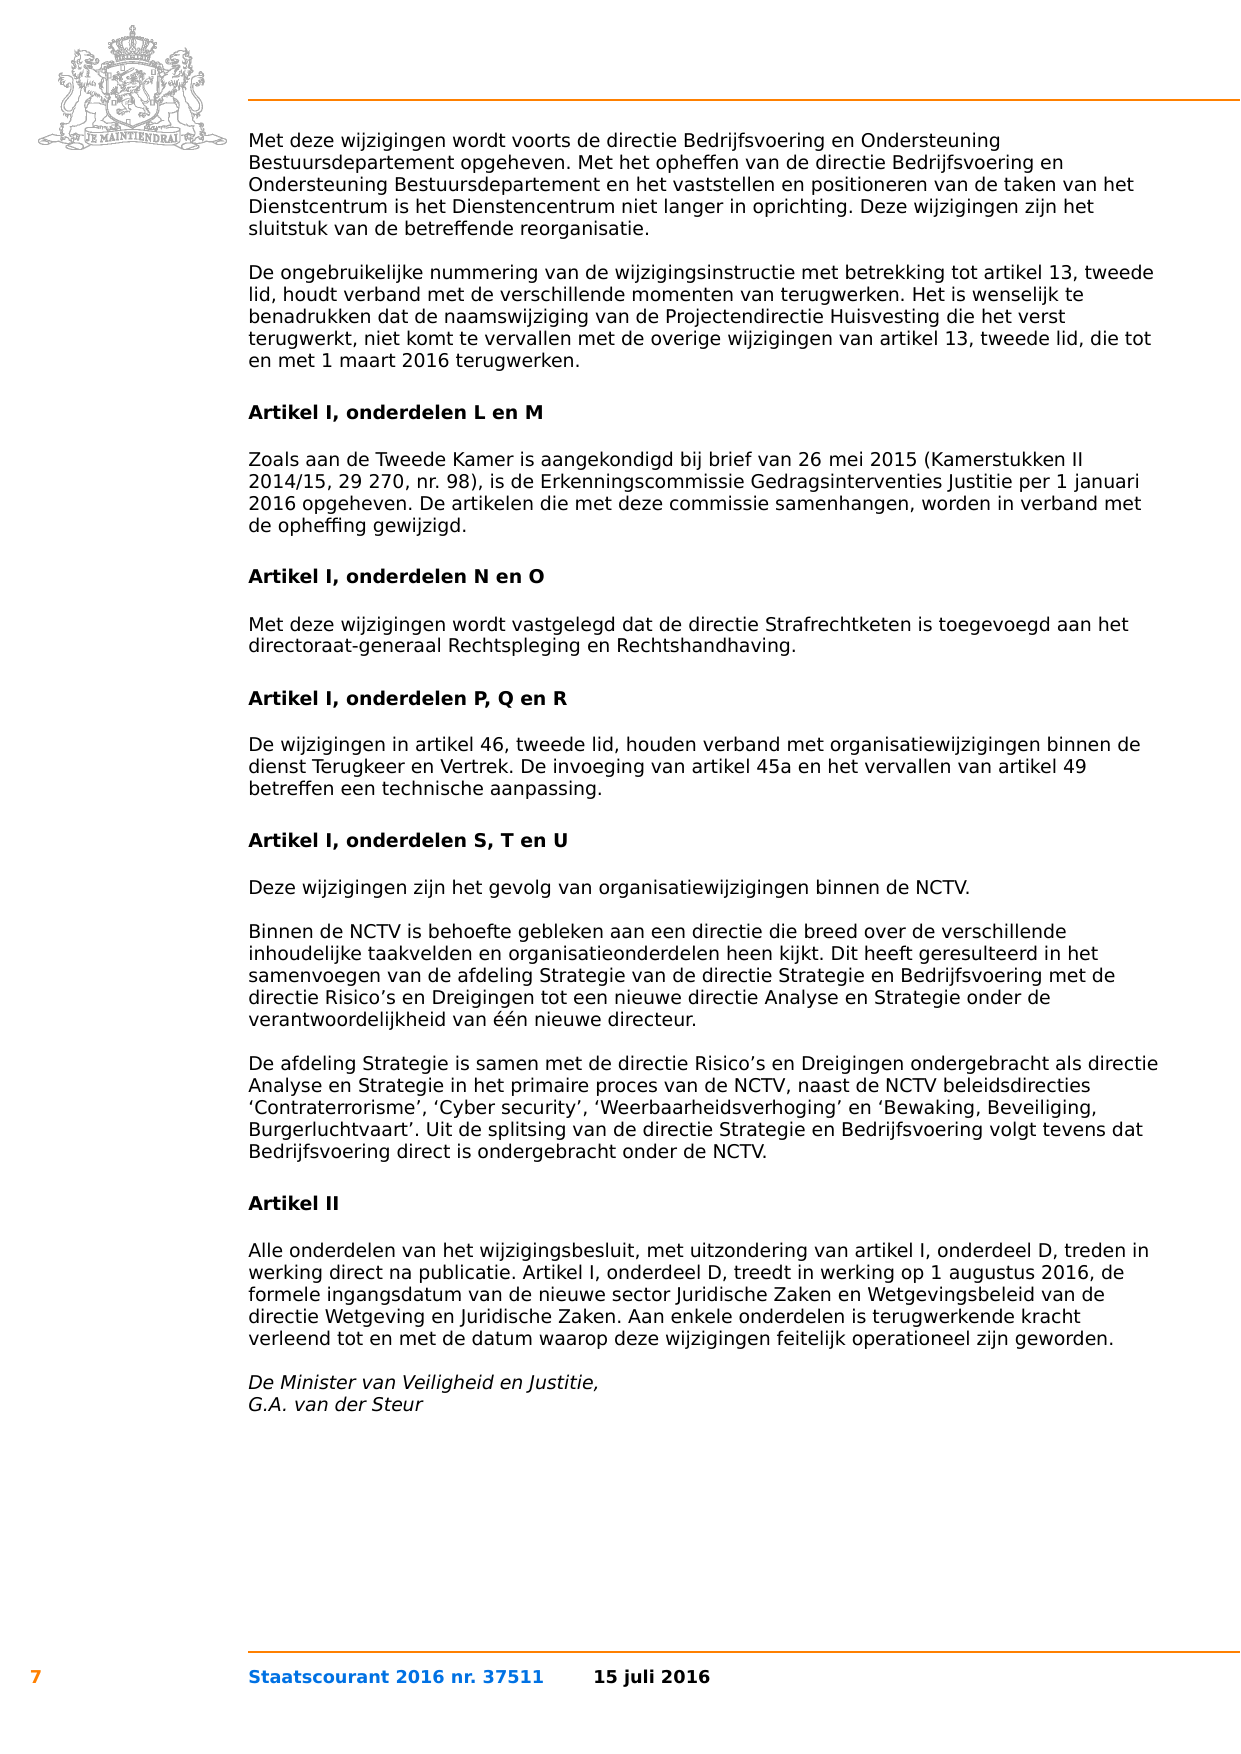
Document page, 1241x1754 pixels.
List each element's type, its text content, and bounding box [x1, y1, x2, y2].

text Met deze wijzigingen wordt vastgelegd dat de directie Strafrechtketen is toegevoegd aan het directoraat-generaal Rechtspleging en Rechtshandhaving. [248, 613, 1163, 657]
text De Minister van Veiligheid en Justitie, G.A. van der Steur [248, 1372, 1163, 1416]
subtitle Artikel I, onderdelen P, Q en R [248, 687, 1163, 709]
text Binnen de NCTV is behoefte gebleken aan een directie die breed over de verschillende inhoudelijke taakvelden en organisatieonderdelen heen kijkt. Dit heeft geresulteerd in het samenvoegen van de afdeling Strategie van de directie Strategie en Bedrijfsvoering met de directie Risico’s en Dreigingen tot een nieuwe directie Analyse en Strategie onder de verantwoordelijkheid van één nieuwe directeur. [248, 921, 1163, 1031]
text Deze wijzigingen zijn het gevolg van organisatiewijzigingen binnen de NCTV. [248, 877, 1163, 899]
text De afdeling Strategie is samen met de directie Risico’s en Dreigingen ondergebracht als directie Analyse en Strategie in het primaire proces van de NCTV, naast de NCTV beleidsdirecties ‘Contraterrorisme’, ‘Cyber security’, ‘Weerbaarheidsverhoging’ en ‘Bewaking, Beveiliging, Burgerluchtvaart’. Uit de splitsing van de directie Strategie en Bedrijfsvoering volgt tevens dat Bedrijfsvoering direct is ondergebracht onder de NCTV. [248, 1053, 1163, 1163]
subtitle Artikel II [248, 1193, 1163, 1215]
text De wijzigingen in artikel 46, tweede lid, houden verband met organisatiewijzigingen binnen de dienst Terugkeer en Vertrek. De invoeging van artikel 45a en het vervallen van artikel 49 betreffen een technische aanpassing. [248, 734, 1163, 800]
text Zoals aan de Tweede Kamer is aangekondigd bij brief van 26 mei 2015 (Kamerstukken II 2014/15, 29 270, nr. 98), is de Erkenningscommissie Gedragsinterventies Justitie per 1 januari 2016 opgeheven. De artikelen die met deze commissie samenhangen, worden in verband met de opheffing gewijzigd. [248, 448, 1163, 536]
text Alle onderdelen van het wijzigingsbesluit, met uitzondering van artikel I, onderdeel D, treden in werking direct na publicatie. Artikel I, onderdeel D, treedt in werking op 1 augustus 2016, de formele ingangsdatum van de nieuwe sector Juridische Zaken en Wetgevingsbeleid van de directie Wetgeving en Juridische Zaken. Aan enkele onderdelen is terugwerkende kracht verleend tot en met de datum waarop deze wijzigingen feitelijk operationeel zijn geworden. [248, 1240, 1163, 1350]
text Met deze wijzigingen wordt voorts de directie Bedrijfsvoering en Ondersteuning Bestuursdepartement opgeheven. Met het opheffen van de directie Bedrijfsvoering en Ondersteuning Bestuursdepartement en het vaststellen en positioneren van de taken van het Dienstcentrum is het Dienstencentrum niet langer in oprichting. Deze wijzigingen zijn het sluitstuk van de betreffende reorganisatie. [248, 130, 1163, 240]
picture [38, 25, 227, 150]
subtitle Artikel I, onderdelen L en M [248, 402, 1163, 423]
subtitle Artikel I, onderdelen S, T en U [248, 830, 1163, 852]
text De ongebruikelijke nummering van de wijzigingsinstructie met betrekking tot artikel 13, tweede lid, houdt verband met de verschillende momenten van terugwerken. Het is wenselijk te benadrukken dat de naamswijziging van de Projectendirectie Huisvesting die het verst terugwerkt, niet komt te vervallen met de overige wijzigingen van artikel 13, tweede lid, die tot en met 1 maart 2016 terugwerken. [248, 262, 1163, 372]
subtitle Artikel I, onderdelen N en O [248, 566, 1163, 588]
